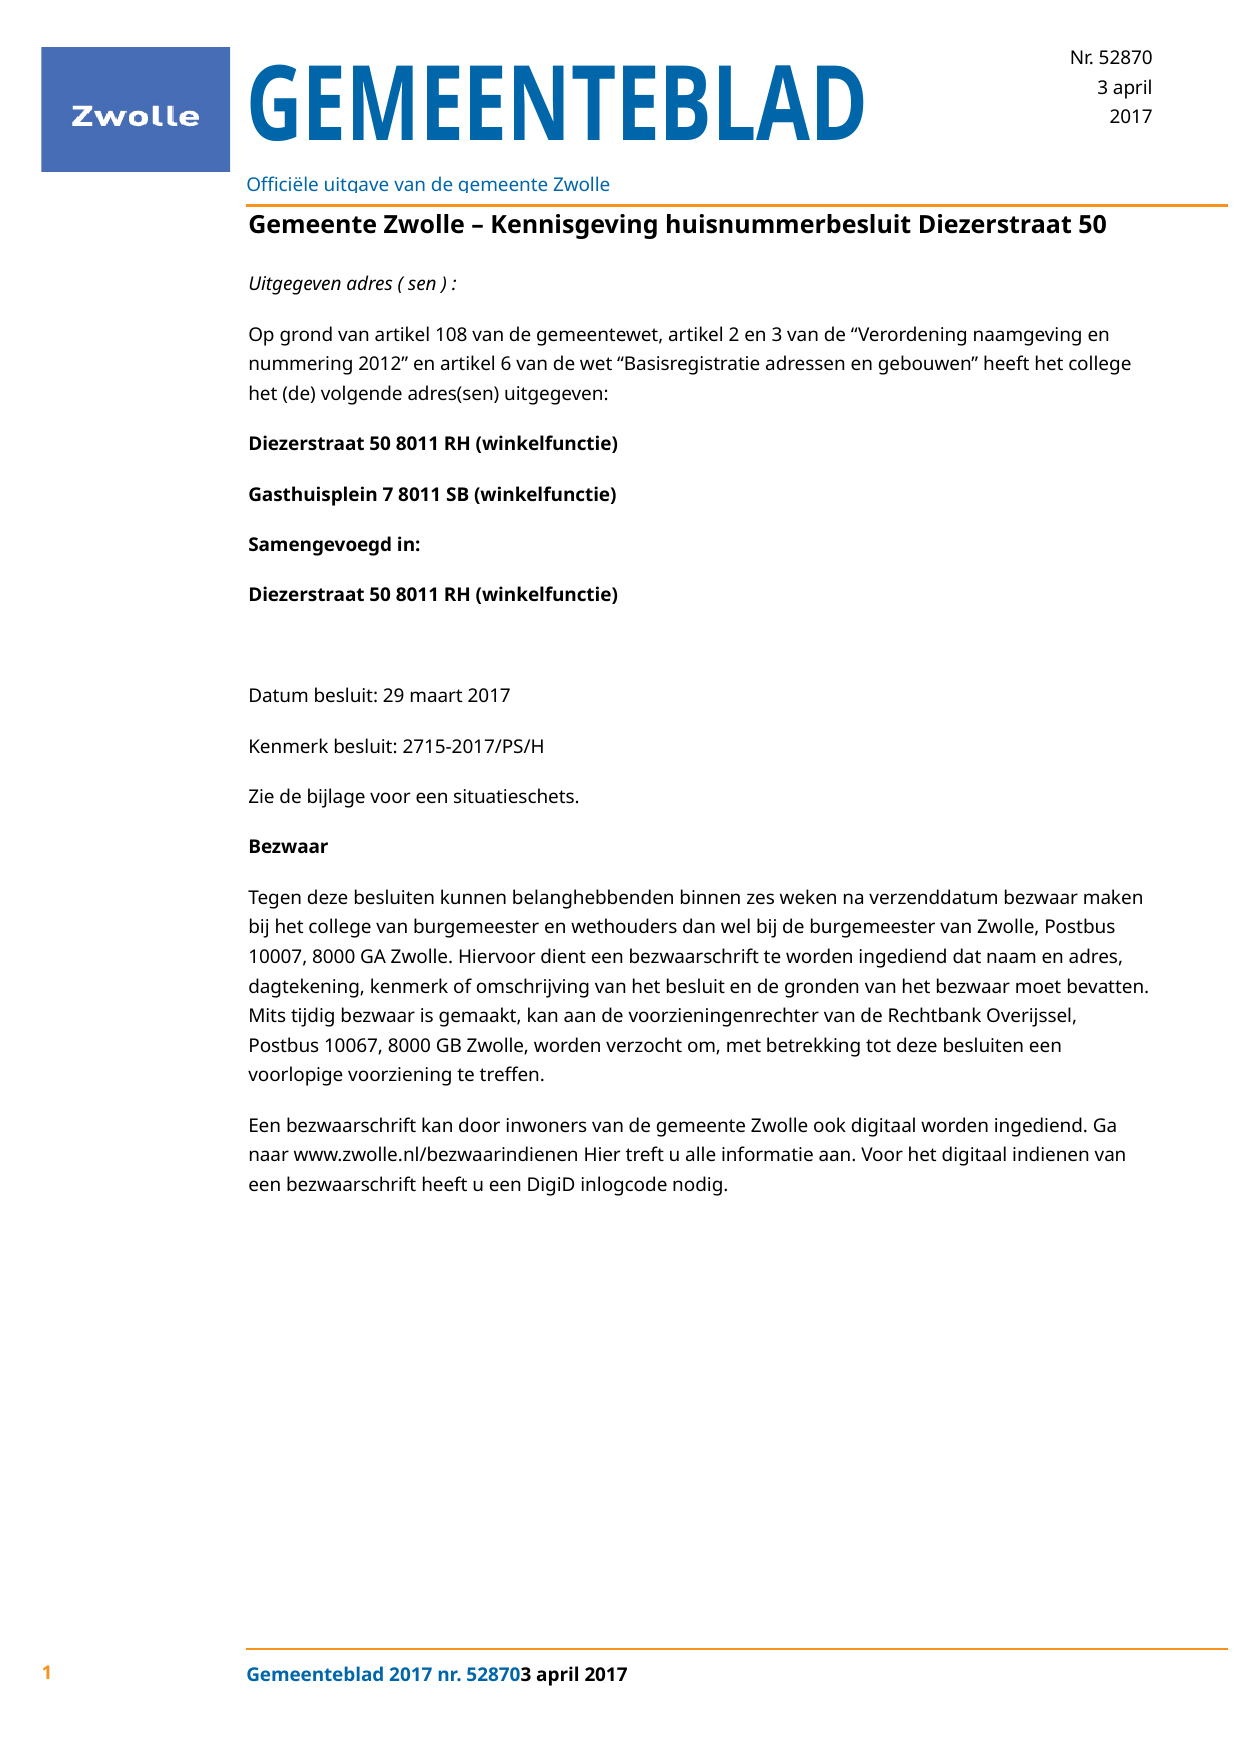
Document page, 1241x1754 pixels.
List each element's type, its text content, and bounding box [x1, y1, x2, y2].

text Datum besluit: 29 maart 2017 [248, 682, 1152, 708]
text Diezerstraat 50 8011 RH (winkelfunctie) [248, 430, 1152, 456]
text Uitgegeven adres ( sen ) : [248, 270, 1152, 296]
text Een bezwaarschrift kan door inwoners van de gemeente Zwolle ook digitaal worden ingediend. Ga naar www.zwolle.nl/bezwaarindienen Hier treft u alle informatie aan. Voor het digitaal indienen van een bezwaarschrift heeft u een DigiD inlogcode nodig. [248, 1112, 1152, 1197]
text Kenmerk besluit: 2715-2017/PS/H [248, 733, 1152, 758]
picture [41, 47, 231, 172]
text Tegen deze besluiten kunnen belanghebbenden binnen zes weken na verzenddatum bezwaar maken bij het college van burgemeester en wethouders dan wel bij de burgemeester van Zwolle, Postbus 10007, 8000 GA Zwolle. Hiervoor dient een bezwaarschrift te worden ingediend dat naam en adres, dagtekening, kenmerk of omschrijving van het besluit en de gronden van het bezwaar moet bevatten. Mits tijdig bezwaar is gemaakt, kan aan de voorzieningenrechter van de Rechtbank Overijssel, Postbus 10067, 8000 GB Zwolle, worden verzocht om, met betrekking tot deze besluiten een voorlopige voorziening te treffen. [248, 884, 1152, 1087]
text Samengevoegd in: [248, 531, 1152, 557]
text Gasthuisplein 7 8011 SB (winkelfunctie) [248, 481, 1152, 506]
text Zie de bijlage voor een situatieschets. [248, 783, 1152, 809]
text Bezwaar [248, 834, 1152, 859]
text Op grond van artikel 108 van de gemeentewet, artikel 2 en 3 van de “Verordening naamgeving en nummering 2012” en artikel 6 van de wet “Basisregistratie adressen en gebouwen” heeft het college het (de) volgende adres(sen) uitgegeven: [248, 321, 1152, 406]
text Gemeente Zwolle – Kennisgeving huisnummerbesluit Diezerstraat 50 [248, 207, 1152, 241]
text Diezerstraat 50 8011 RH (winkelfunctie) [248, 582, 1152, 607]
